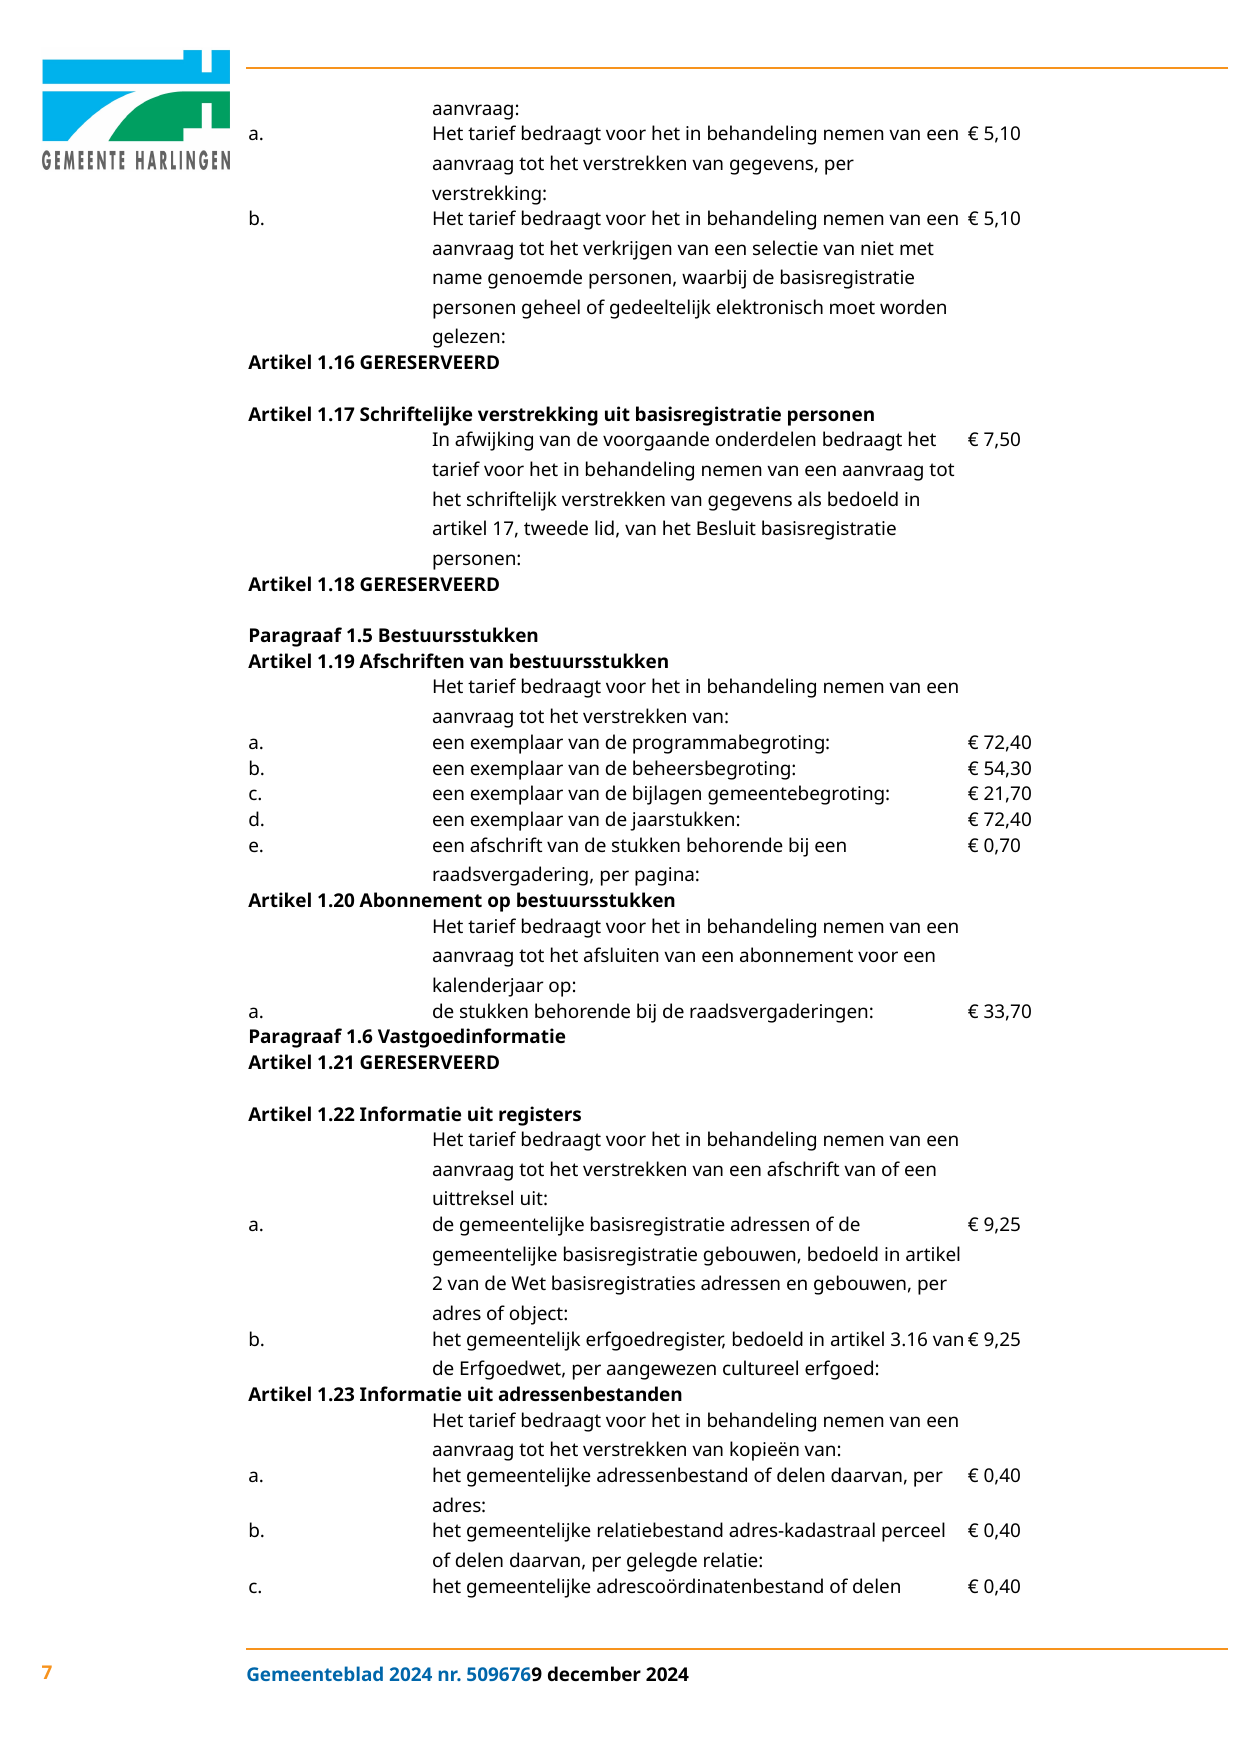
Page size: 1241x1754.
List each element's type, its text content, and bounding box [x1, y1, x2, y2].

table_cell In afwijking van de voorgaande onderdelen bedraagt het tarief voor het in behandeling nemen van een aanvraag tot het schriftelijk verstrekken van gegevens als bedoeld in artikel 17, tweede lid, van het Besluit basisregistratie personen: [432, 427, 968, 571]
table_cell een exemplaar van de programmabegroting: [432, 729, 968, 755]
table_cell € 72,40 [968, 729, 1152, 755]
table_cell een exemplaar van de jaarstukken: [432, 806, 968, 832]
table_cell a. [248, 729, 432, 755]
table_cell Artikel 1.21 GERESERVEERD [248, 1049, 1152, 1075]
table_cell Artikel 1.19 Afschriften van bestuursstukken [248, 648, 1152, 674]
table_cell € 33,70 [968, 998, 1152, 1023]
table_cell b. [248, 755, 432, 780]
table_cell b. [248, 205, 432, 349]
table_cell het gemeentelijke adrescoördinatenbestand of delen [432, 1573, 968, 1598]
table_cell [248, 1126, 432, 1211]
table_cell [968, 674, 1152, 729]
table_cell [248, 95, 432, 121]
table_cell € 0,40 [968, 1462, 1152, 1517]
table_cell aanvraag: [432, 95, 968, 121]
table_cell een afschrift van de stukken behorende bij een raadsvergadering, per pagina: [432, 832, 968, 887]
table_cell [432, 375, 968, 401]
table_cell Artikel 1.20 Abonnement op bestuursstukken [248, 887, 1152, 913]
table_cell [968, 1075, 1152, 1101]
table_cell Artikel 1.18 GERESERVEERD [248, 571, 1152, 596]
table_cell e. [248, 832, 432, 887]
table_cell Het tarief bedraagt voor het in behandeling nemen van een aanvraag tot het verstrekken van kopieën van: [432, 1407, 968, 1462]
table_cell Artikel 1.16 GERESERVEERD [248, 350, 1152, 375]
table_cell [968, 913, 1152, 998]
table_cell € 5,10 [968, 121, 1152, 205]
table_cell [968, 596, 1152, 622]
table_cell Artikel 1.23 Informatie uit adressenbestanden [248, 1381, 1152, 1407]
table_cell Paragraaf 1.6 Vastgoedinformatie [248, 1024, 1152, 1049]
table_cell € 54,30 [968, 755, 1152, 780]
table_cell b. [248, 1518, 432, 1573]
table_cell [248, 913, 432, 998]
table_cell [248, 596, 432, 622]
table_cell Paragraaf 1.5 Bestuursstukken [248, 622, 1152, 648]
table_cell [248, 427, 432, 571]
table_cell € 0,40 [968, 1573, 1152, 1598]
table_cell a. [248, 998, 432, 1023]
table_cell een exemplaar van de beheersbegroting: [432, 755, 968, 780]
table_cell € 21,70 [968, 780, 1152, 806]
table_cell a. [248, 1211, 432, 1326]
table_cell [968, 95, 1152, 121]
table_cell Het tarief bedraagt voor het in behandeling nemen van een aanvraag tot het verstrekken van: [432, 674, 968, 729]
table_cell het gemeentelijk erfgoedregister, bedoeld in artikel 3.16 van de Erfgoedwet, per aangewezen cultureel erfgoed: [432, 1326, 968, 1381]
table_cell c. [248, 780, 432, 806]
table_cell Het tarief bedraagt voor het in behandeling nemen van een aanvraag tot het afsluiten van een abonnement voor een kalenderjaar op: [432, 913, 968, 998]
table_cell het gemeentelijke adressenbestand of delen daarvan, per adres: [432, 1462, 968, 1517]
table_cell de stukken behorende bij de raadsvergaderingen: [432, 998, 968, 1023]
table_cell [432, 1075, 968, 1101]
table_cell Het tarief bedraagt voor het in behandeling nemen van een aanvraag tot het verstrekken van gegevens, per verstrekking: [432, 121, 968, 205]
table_cell € 7,50 [968, 427, 1152, 571]
table_cell [248, 375, 432, 401]
table_cell het gemeentelijke relatiebestand adres-kadastraal perceel of delen daarvan, per gelegde relatie: [432, 1518, 968, 1573]
table_cell [248, 674, 432, 729]
table_cell Artikel 1.22 Informatie uit registers [248, 1101, 1152, 1126]
table_cell a. [248, 1462, 432, 1517]
table_cell de gemeentelijke basisregistratie adressen of de gemeentelijke basisregistratie gebouwen, bedoeld in artikel 2 van de Wet basisregistraties adressen en gebouwen, per adres of object: [432, 1211, 968, 1326]
table_cell [968, 375, 1152, 401]
table_cell Artikel 1.17 Schriftelijke verstrekking uit basisregistratie personen [248, 401, 1152, 427]
table_cell € 0,40 [968, 1518, 1152, 1573]
table_cell [248, 1407, 432, 1462]
table_cell € 9,25 [968, 1326, 1152, 1381]
table_cell d. [248, 806, 432, 832]
table_cell [968, 1126, 1152, 1211]
table_cell [432, 596, 968, 622]
table_cell [248, 1075, 432, 1101]
table_cell [968, 1407, 1152, 1462]
table_cell een exemplaar van de bijlagen gemeentebegroting: [432, 780, 968, 806]
table_cell b. [248, 1326, 432, 1381]
picture [41, 47, 231, 172]
table_cell € 72,40 [968, 806, 1152, 832]
table_cell Het tarief bedraagt voor het in behandeling nemen van een aanvraag tot het verstrekken van een afschrift van of een uittreksel uit: [432, 1126, 968, 1211]
table_cell c. [248, 1573, 432, 1598]
table_cell a. [248, 121, 432, 205]
table_cell € 9,25 [968, 1211, 1152, 1326]
table_cell € 0,70 [968, 832, 1152, 887]
table_cell Het tarief bedraagt voor het in behandeling nemen van een aanvraag tot het verkrijgen van een selectie van niet met name genoemde personen, waarbij de basisregistratie personen geheel of gedeeltelijk elektronisch moet worden gelezen: [432, 205, 968, 349]
table_cell € 5,10 [968, 205, 1152, 349]
